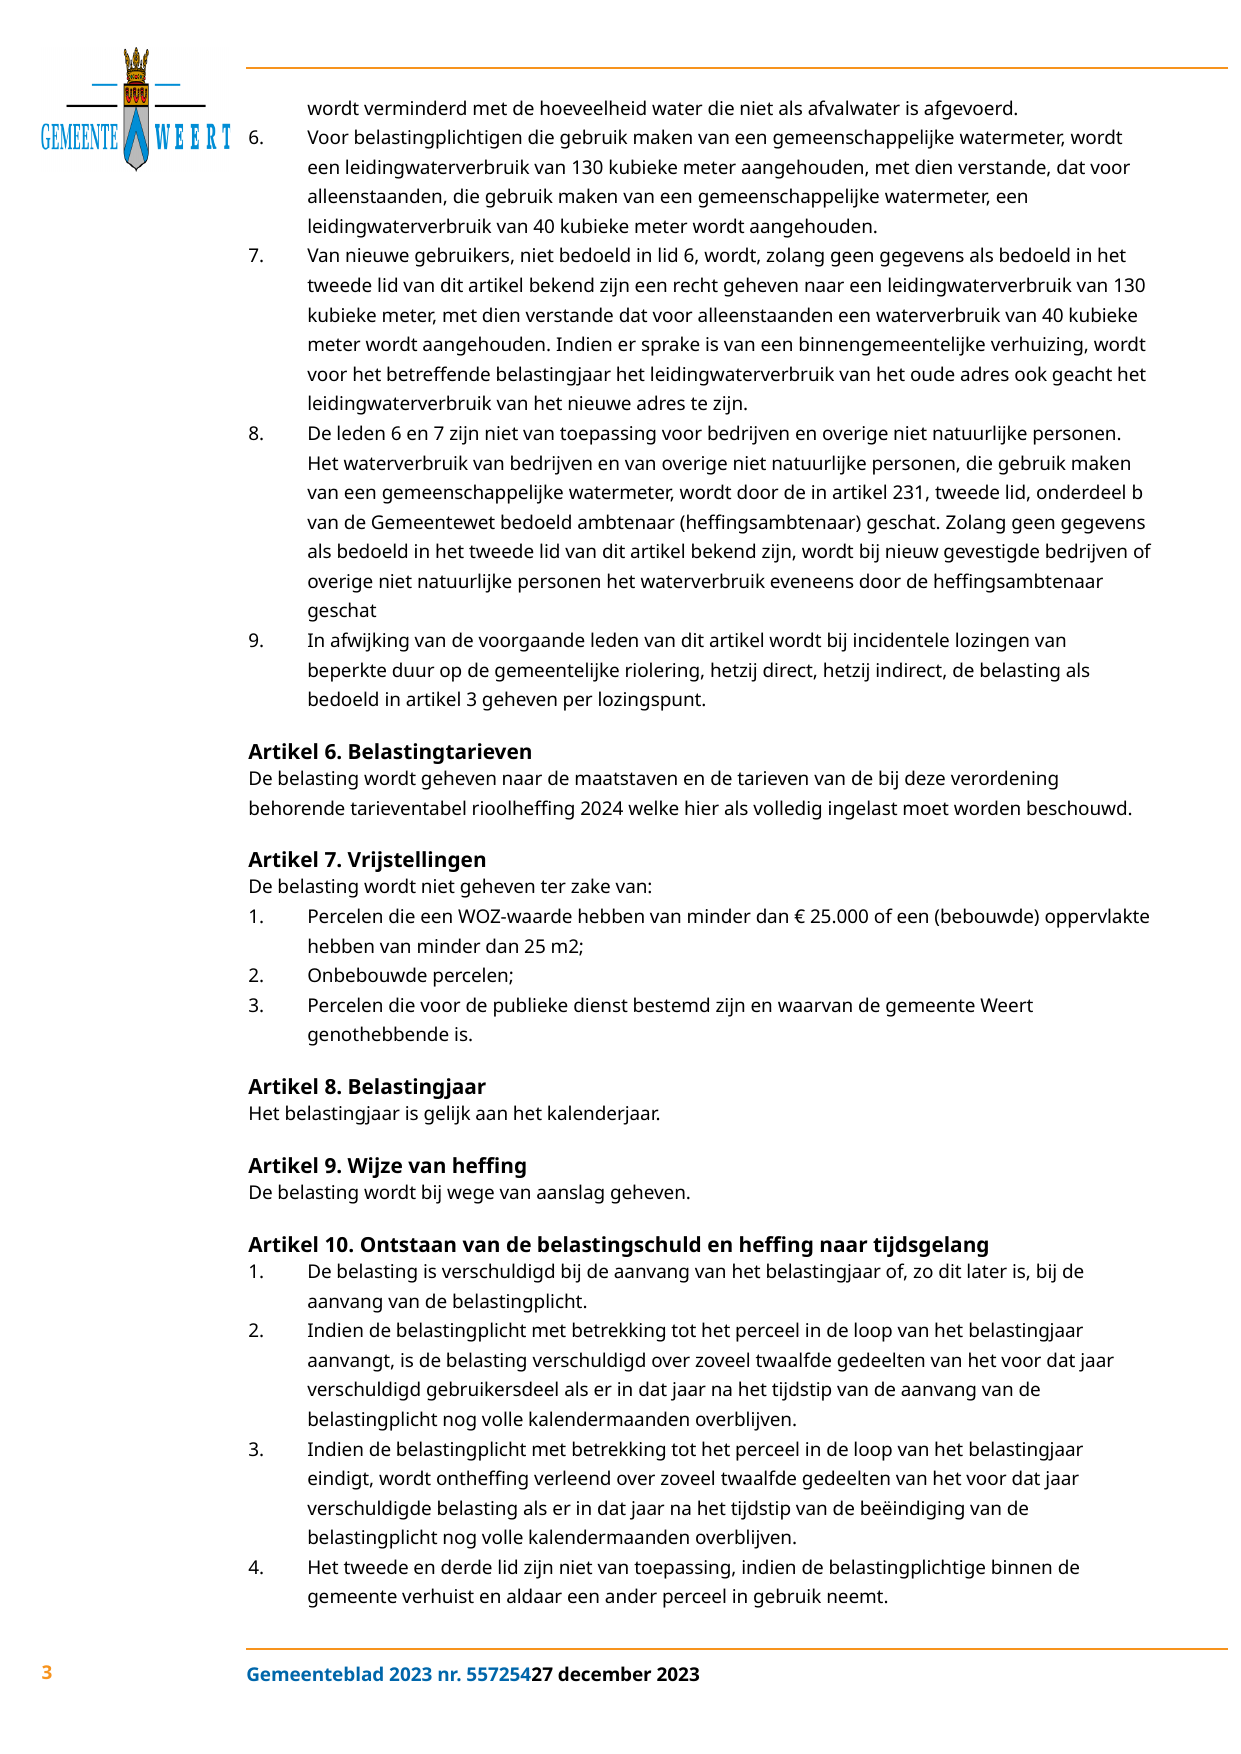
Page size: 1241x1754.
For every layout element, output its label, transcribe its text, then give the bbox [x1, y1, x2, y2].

text De belasting wordt bij wege van aanslag geheven. [248, 1179, 1152, 1205]
text Artikel 9. Wijze van heffing [248, 1151, 1152, 1179]
picture [41, 47, 231, 172]
text Artikel 8. Belastingjaar [248, 1072, 1152, 1101]
list Indien de belastingplicht met betrekking tot het perceel in de loop van het belastingjaar eindigt, wordt ontheffing verleend over zoveel twaalfde gedeelten van het voor dat jaar verschuldigde belasting als er in dat jaar na het tijdstip van de beëindiging van de belastingplicht nog volle kalendermaanden overblijven. [248, 1436, 1152, 1550]
list Percelen die een WOZ-waarde hebben van minder dan € 25.000 of een (bebouwde) oppervlakte hebben van minder dan 25 m2; [248, 903, 1152, 959]
list De leden 6 en 7 zijn niet van toepassing voor bedrijven en overige niet natuurlijke personen. Het waterverbruik van bedrijven en van overige niet natuurlijke personen, die gebruik maken van een gemeenschappelijke watermeter, wordt door de in artikel 231, tweede lid, onderdeel b van de Gemeentewet bedoeld ambtenaar (heffingsambtenaar) geschat. Zolang geen gegevens als bedoeld in het tweede lid van dit artikel bekend zijn, wordt bij nieuw gevestigde bedrijven of overige niet natuurlijke personen het waterverbruik eveneens door de heffingsambtenaar geschat [248, 420, 1152, 623]
text Artikel 10. Ontstaan van de belastingschuld en heffing naar tijdsgelang [248, 1230, 1152, 1258]
list In afwijking van de voorgaande leden van dit artikel wordt bij incidentele lozingen van beperkte duur op de gemeentelijke riolering, hetzij direct, hetzij indirect, de belasting als bedoeld in artikel 3 geheven per lozingspunt. [248, 627, 1152, 712]
list Het tweede en derde lid zijn niet van toepassing, indien de belastingplichtige binnen de gemeente verhuist en aldaar een ander perceel in gebruik neemt. [248, 1554, 1152, 1609]
text De belasting wordt niet geheven ter zake van: [248, 874, 1152, 899]
text Het belastingjaar is gelijk aan het kalenderjaar. [248, 1101, 1152, 1126]
list Onbebouwde percelen; [248, 962, 1152, 988]
list Voor belastingplichtigen die gebruik maken van een gemeenschappelijke watermeter, wordt een leidingwaterverbruik van 130 kubieke meter aangehouden, met dien verstande, dat voor alleenstaanden, die gebruik maken van een gemeenschappelijke watermeter, een leidingwaterverbruik van 40 kubieke meter wordt aangehouden. [248, 124, 1152, 239]
list De belasting is verschuldigd bij de aanvang van het belastingjaar of, zo dit later is, bij de aanvang van de belastingplicht. [248, 1258, 1152, 1313]
list Indien de belastingplicht met betrekking tot het perceel in de loop van het belastingjaar aanvangt, is de belasting verschuldigd over zoveel twaalfde gedeelten van het voor dat jaar verschuldigd gebruikersdeel als er in dat jaar na het tijdstip van de aanvang van de belastingplicht nog volle kalendermaanden overblijven. [248, 1317, 1152, 1432]
list Percelen die voor de publieke dienst bestemd zijn en waarvan de gemeente Weert genothebbende is. [248, 992, 1152, 1047]
text Artikel 6. Belastingtarieven [248, 737, 1152, 765]
list Van nieuwe gebruikers, niet bedoeld in lid 6, wordt, zolang geen gegevens als bedoeld in het tweede lid van dit artikel bekend zijn een recht geheven naar een leidingwaterverbruik van 130 kubieke meter, met dien verstande dat voor alleenstaanden een waterverbruik van 40 kubieke meter wordt aangehouden. Indien er sprake is van een binnengemeentelijke verhuizing, wordt voor het betreffende belastingjaar het leidingwaterverbruik van het oude adres ook geacht het leidingwaterverbruik van het nieuwe adres te zijn. [248, 243, 1152, 416]
text De belasting wordt geheven naar de maatstaven en de tarieven van de bij deze verordening behorende tarieventabel rioolheffing 2024 welke hier als volledig ingelast moet worden beschouwd. [248, 765, 1152, 821]
list wordt verminderd met de hoeveelheid water die niet als afvalwater is afgevoerd. [248, 95, 1152, 121]
text Artikel 7. Vrijstellingen [248, 845, 1152, 874]
